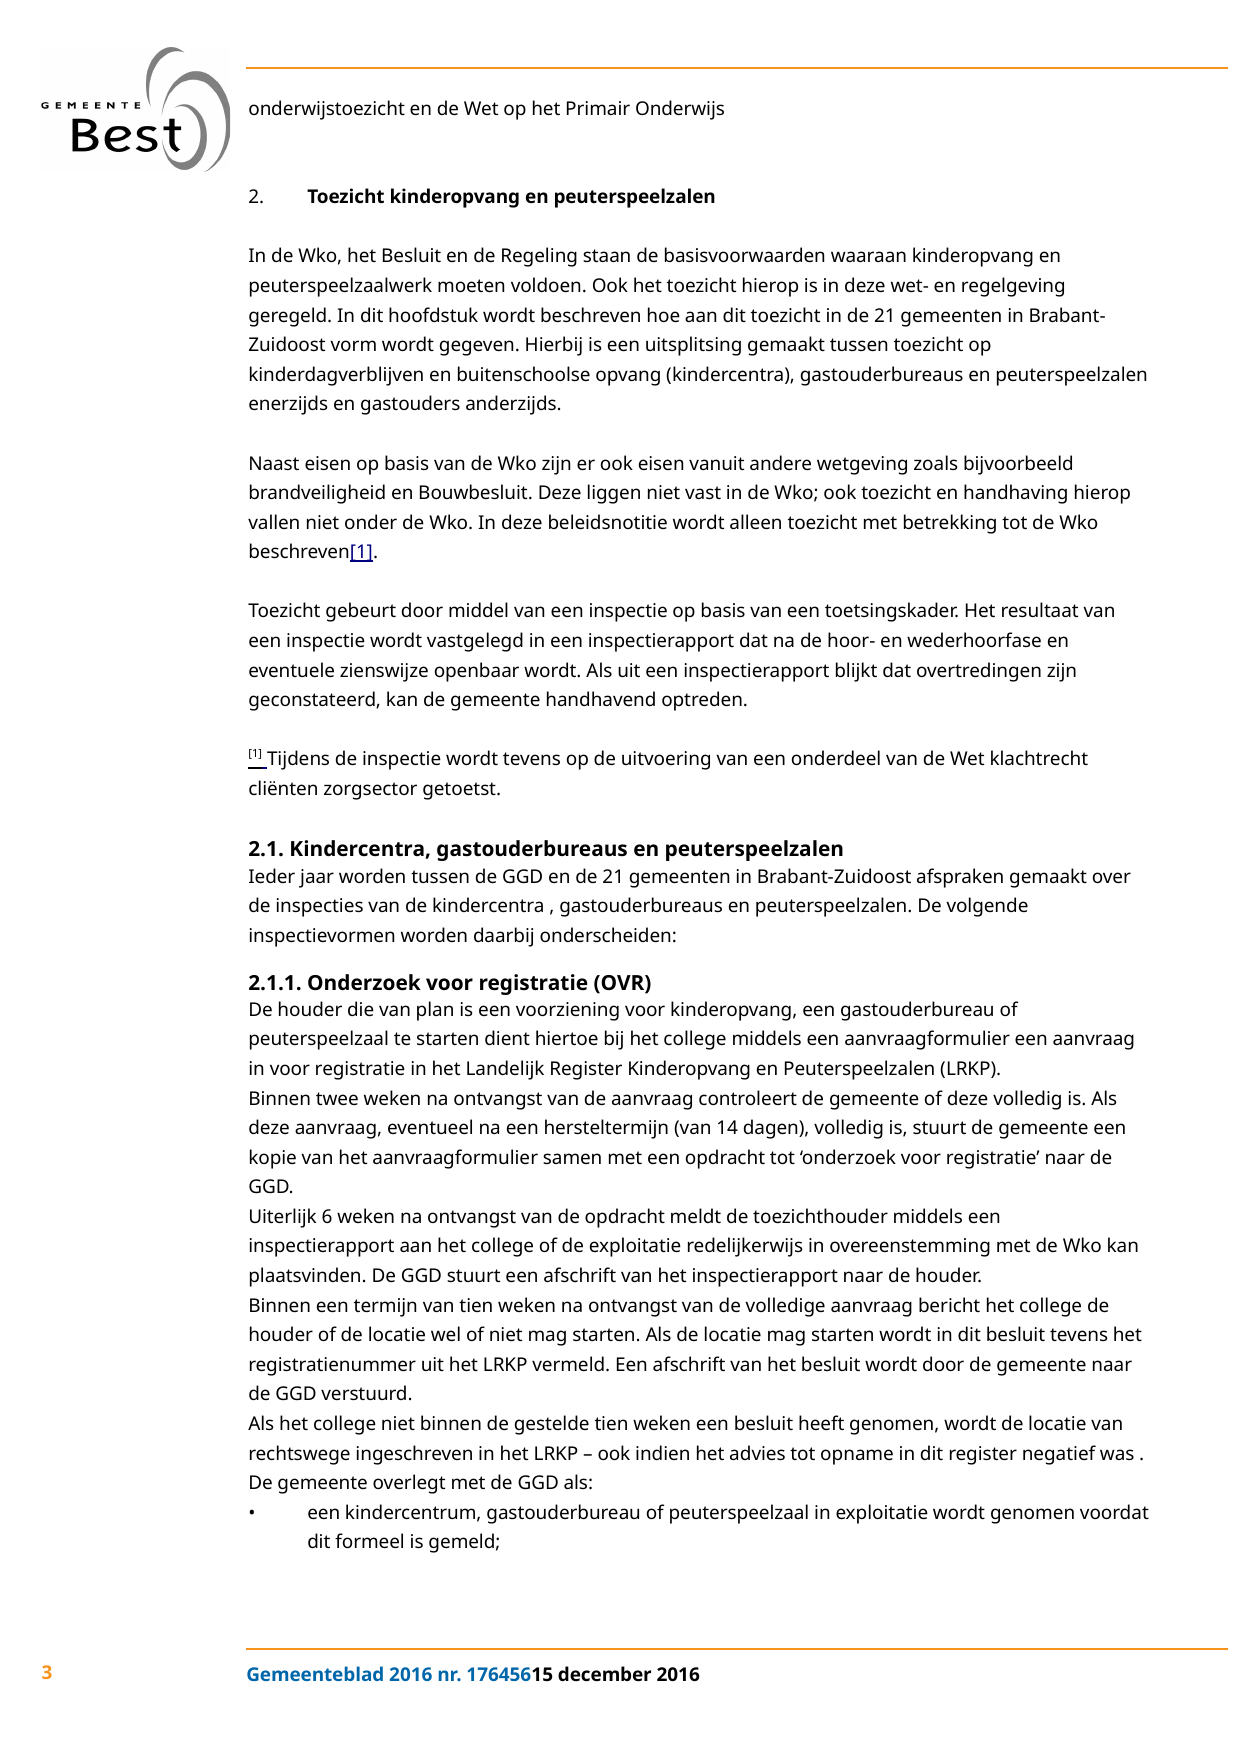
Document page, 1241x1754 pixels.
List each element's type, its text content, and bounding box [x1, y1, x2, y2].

text De gemeente overlegt met de GGD als: [248, 1469, 1152, 1495]
text onderwijstoezicht en de Wet op het Primair Onderwijs [248, 95, 1152, 121]
text Toezicht gebeurt door middel van een inspectie op basis van een toetsingskader. Het resultaat van een inspectie wordt vastgelegd in een inspectierapport dat na de hoor- en wederhoorfase en eventuele zienswijze openbaar wordt. Als uit een inspectierapport blijkt dat overtredingen zijn geconstateerd, kan de gemeente handhavend optreden. [248, 598, 1152, 712]
list Toezicht kinderopvang en peuterspeelzalen [248, 183, 1152, 209]
text 2.1. Kindercentra, gastouderbureaus en peuterspeelzalen [248, 834, 1152, 863]
picture [41, 47, 231, 172]
text 2.1.1. Onderzoek voor registratie (OVR) [248, 968, 1152, 996]
text Naast eisen op basis van de Wko zijn er ook eisen vanuit andere wetgeving zoals bijvoorbeeld brandveiligheid en Bouwbesluit. Deze liggen niet vast in de Wko; ook toezicht en handhaving hierop vallen niet onder de Wko. In deze beleidsnotitie wordt alleen toezicht met betrekking tot de Wko beschreven[1]. [248, 450, 1152, 564]
text In de Wko, het Besluit en de Regeling staan de basisvoorwaarden waaraan kinderopvang en peuterspeelzaalwerk moeten voldoen. Ook het toezicht hierop is in deze wet- en regelgeving geregeld. In dit hoofdstuk wordt beschreven hoe aan dit toezicht in de 21 gemeenten in Brabant-Zuidoost vorm wordt gegeven. Hierbij is een uitsplitsing gemaakt tussen toezicht op kinderdagverblijven en buitenschoolse opvang (kindercentra), gastouderbureaus en peuterspeelzalen enerzijds en gastouders anderzijds. [248, 243, 1152, 416]
text Als het college niet binnen de gestelde tien weken een besluit heeft genomen, wordt de locatie van rechtswege ingeschreven in het LRKP – ook indien het advies tot opname in dit register negatief was . [248, 1410, 1152, 1466]
text Binnen een termijn van tien weken na ontvangst van de volledige aanvraag bericht het college de houder of de locatie wel of niet mag starten. Als de locatie mag starten wordt in dit besluit tevens het registratienummer uit het LRKP vermeld. Een afschrift van het besluit wordt door de gemeente naar de GGD verstuurd. [248, 1292, 1152, 1406]
text [1] Tijdens de inspectie wordt tevens op de uitvoering van een onderdeel van de Wet klachtrecht cliënten zorgsector getoetst. [248, 746, 1152, 801]
list een kindercentrum, gastouderbureau of peuterspeelzaal in exploitatie wordt genomen voordat dit formeel is gemeld; [248, 1499, 1152, 1554]
text Binnen twee weken na ontvangst van de aanvraag controleert de gemeente of deze volledig is. Als deze aanvraag, eventueel na een hersteltermijn (van 14 dagen), volledig is, stuurt de gemeente een kopie van het aanvraagformulier samen met een opdracht tot ‘onderzoek voor registratie’ naar de GGD. [248, 1085, 1152, 1199]
text Ieder jaar worden tussen de GGD en de 21 gemeenten in Brabant-Zuidoost afspraken gemaakt over de inspecties van de kindercentra , gastouderbureaus en peuterspeelzalen. De volgende inspectievormen worden daarbij onderscheiden: [248, 863, 1152, 948]
text Uiterlijk 6 weken na ontvangst van de opdracht meldt de toezichthouder middels een inspectierapport aan het college of de exploitatie redelijkerwijs in overeenstemming met de Wko kan plaatsvinden. De GGD stuurt een afschrift van het inspectierapport naar de houder. [248, 1203, 1152, 1288]
text De houder die van plan is een voorziening voor kinderopvang, een gastouderbureau of peuterspeelzaal te starten dient hiertoe bij het college middels een aanvraagformulier een aanvraag in voor registratie in het Landelijk Register Kinderopvang en Peuterspeelzalen (LRKP). [248, 996, 1152, 1081]
